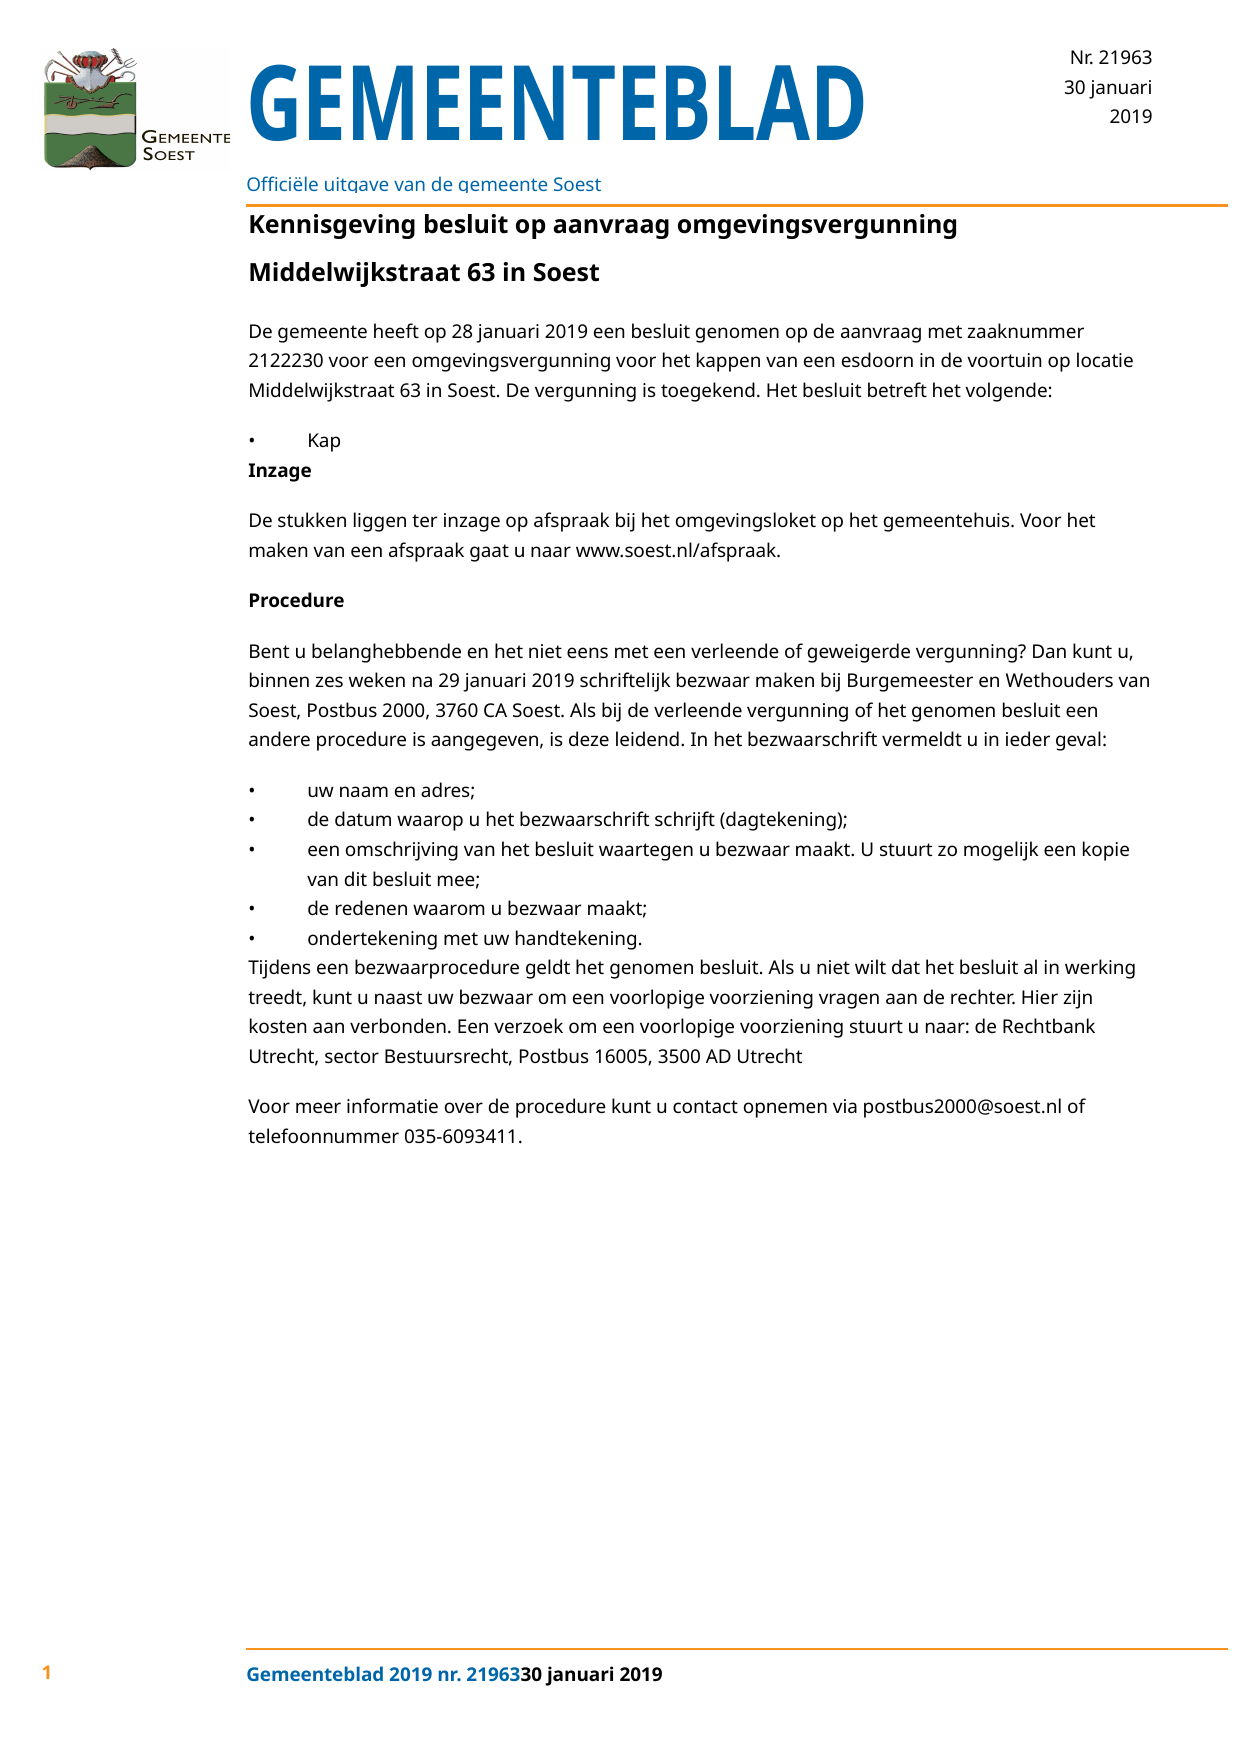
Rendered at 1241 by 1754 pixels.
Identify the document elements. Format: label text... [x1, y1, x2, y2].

text Procedure [248, 587, 1152, 613]
list de redenen waarom u bezwaar maakt; [248, 895, 1152, 921]
text Voor meer informatie over de procedure kunt u contact opnemen via postbus2000@soest.nl of telefoonnummer 035-6093411. [248, 1094, 1152, 1149]
text De gemeente heeft op 28 januari 2019 een besluit genomen op de aanvraag met zaaknummer 2122230 voor een omgevingsvergunning voor het kappen van een esdoorn in de voortuin op locatie Middelwijkstraat 63 in Soest. De vergunning is toegekend. Het besluit betreft het volgende: [248, 318, 1152, 403]
list ondertekening met uw handtekening. [248, 925, 1152, 951]
list de datum waarop u het bezwaarschrift schrijft (dagtekening); [248, 807, 1152, 832]
list uw naam en adres; [248, 777, 1152, 803]
text Bent u belanghebbende en het niet eens met een verleende of geweigerde vergunning? Dan kunt u, binnen zes weken na 29 januari 2019 schriftelijk bezwaar maken bij Burgemeester en Wethouders van Soest, Postbus 2000, 3760 CA Soest. Als bij de verleende vergunning of het genomen besluit een andere procedure is aangegeven, is deze leidend. In het bezwaarschrift vermeldt u in ieder geval: [248, 638, 1152, 752]
text De stukken liggen ter inzage op afspraak bij het omgevingsloket op het gemeentehuis. Voor het maken van een afspraak gaat u naar www.soest.nl/afspraak. [248, 507, 1152, 563]
text Tijdens een bezwaarprocedure geldt het genomen besluit. Als u niet wilt dat het besluit al in werking treedt, kunt u naast uw bezwaar om een voorlopige voorziening vragen aan de rechter. Hier zijn kosten aan verbonden. Een verzoek om een voorlopige voorziening stuurt u naar: de Rechtbank Utrecht, sector Bestuursrecht, Postbus 16005, 3500 AD Utrecht [248, 954, 1152, 1069]
picture [41, 47, 231, 172]
list een omschrijving van het besluit waartegen u bezwaar maakt. U stuurt zo mogelijk een kopie van dit besluit mee; [248, 836, 1152, 892]
text Inzage [248, 457, 1152, 483]
list Kap [248, 427, 1152, 453]
text Kennisgeving besluit op aanvraag omgevingsvergunning Middelwijkstraat 63 in Soest [248, 207, 1152, 288]
